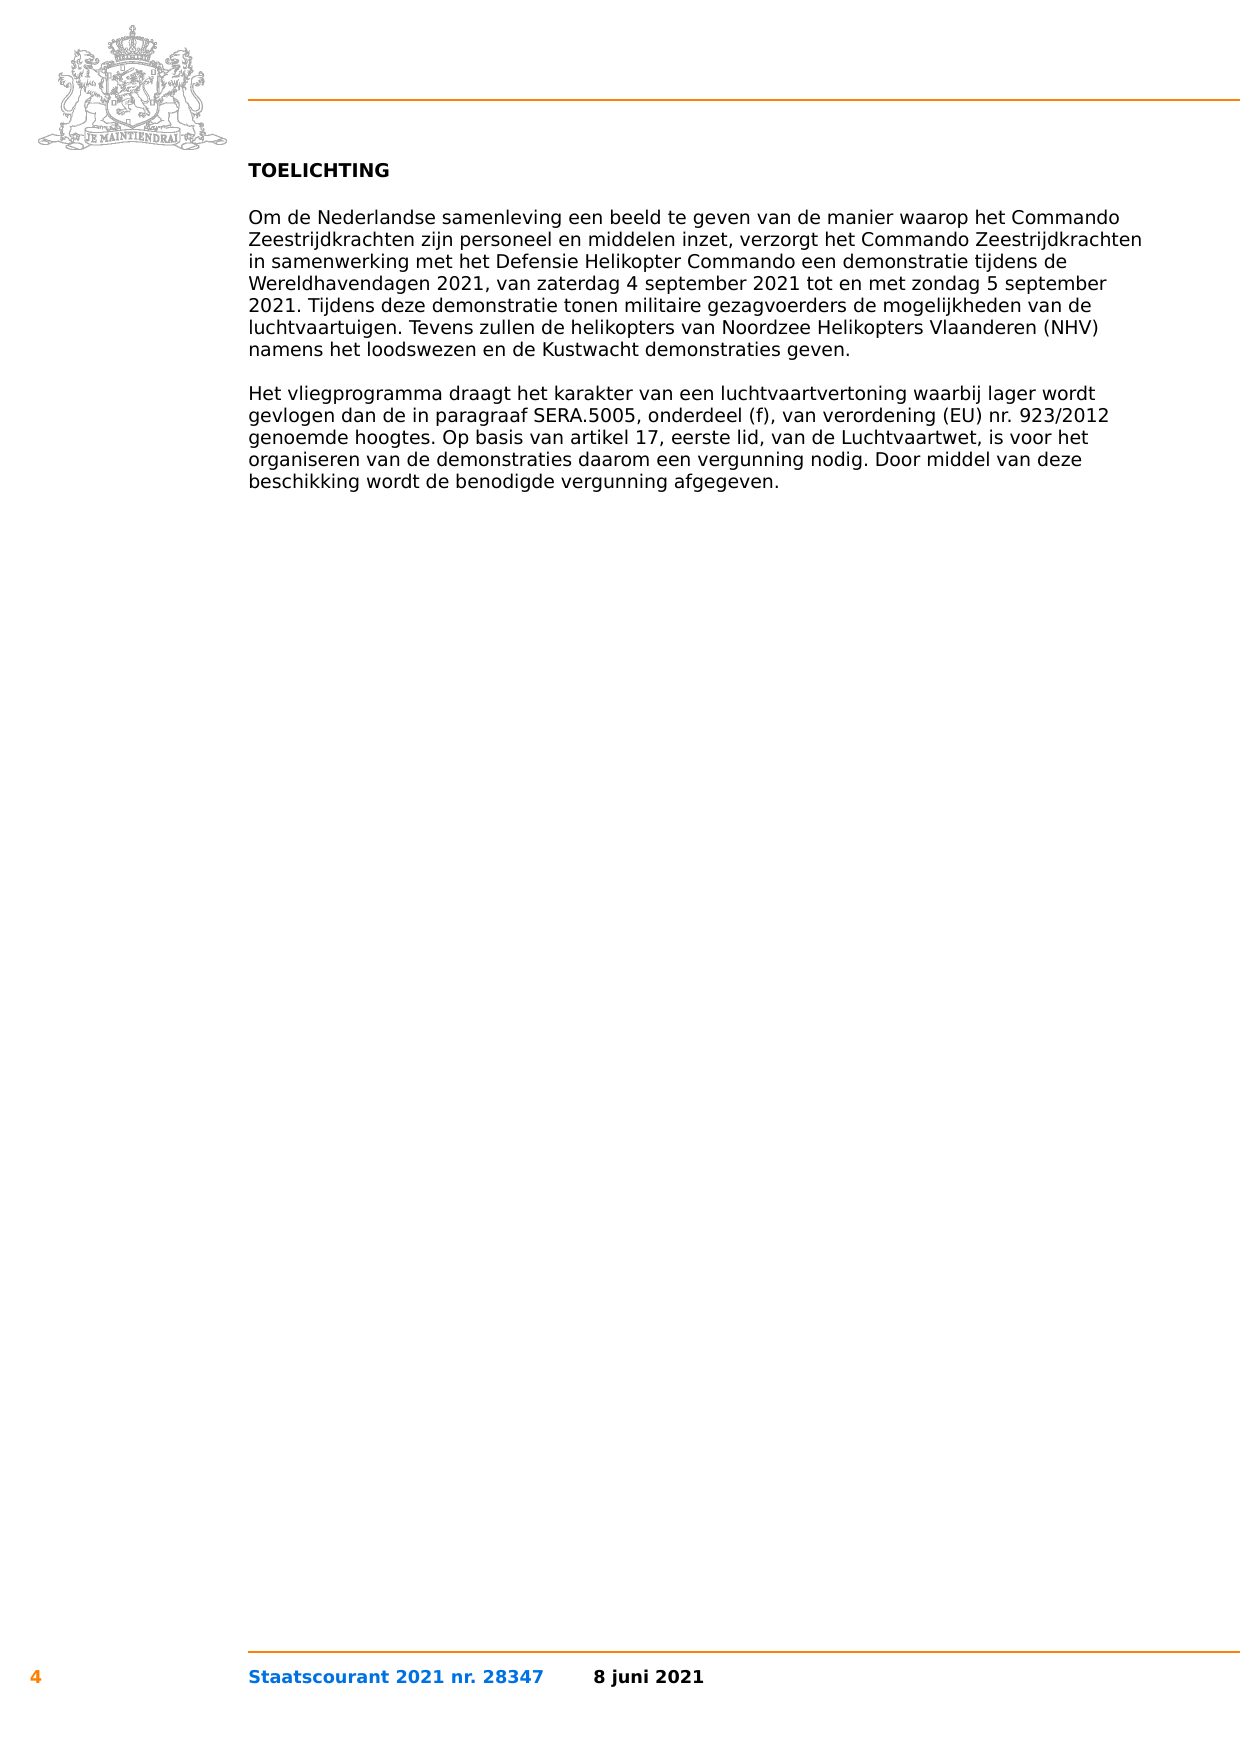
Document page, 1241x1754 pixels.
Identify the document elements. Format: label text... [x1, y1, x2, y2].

text Het vliegprogramma draagt het karakter van een luchtvaartvertoning waarbij lager wordt gevlogen dan de in paragraaf SERA.5005, onderdeel (f), van verordening (EU) nr. 923/2012 genoemde hoogtes. Op basis van artikel 17, eerste lid, van de Luchtvaartwet, is voor het organiseren van de demonstraties daarom een vergunning nodig. Door middel van deze beschikking wordt de benodigde vergunning afgegeven. [248, 383, 1163, 492]
subtitle TOELICHTING [248, 160, 1163, 182]
text Om de Nederlandse samenleving een beeld te geven van de manier waarop het Commando Zeestrijdkrachten zijn personeel en middelen inzet, verzorgt het Commando Zeestrijdkrachten in samenwerking met het Defensie Helikopter Commando een demonstratie tijdens de Wereldhavendagen 2021, van zaterdag 4 september 2021 tot en met zondag 5 september 2021. Tijdens deze demonstratie tonen militaire gezagvoerders de mogelijkheden van de luchtvaartuigen. Tevens zullen de helikopters van Noordzee Helikopters Vlaanderen (NHV) namens het loodswezen en de Kustwacht demonstraties geven. [248, 207, 1163, 361]
picture [38, 25, 227, 150]
